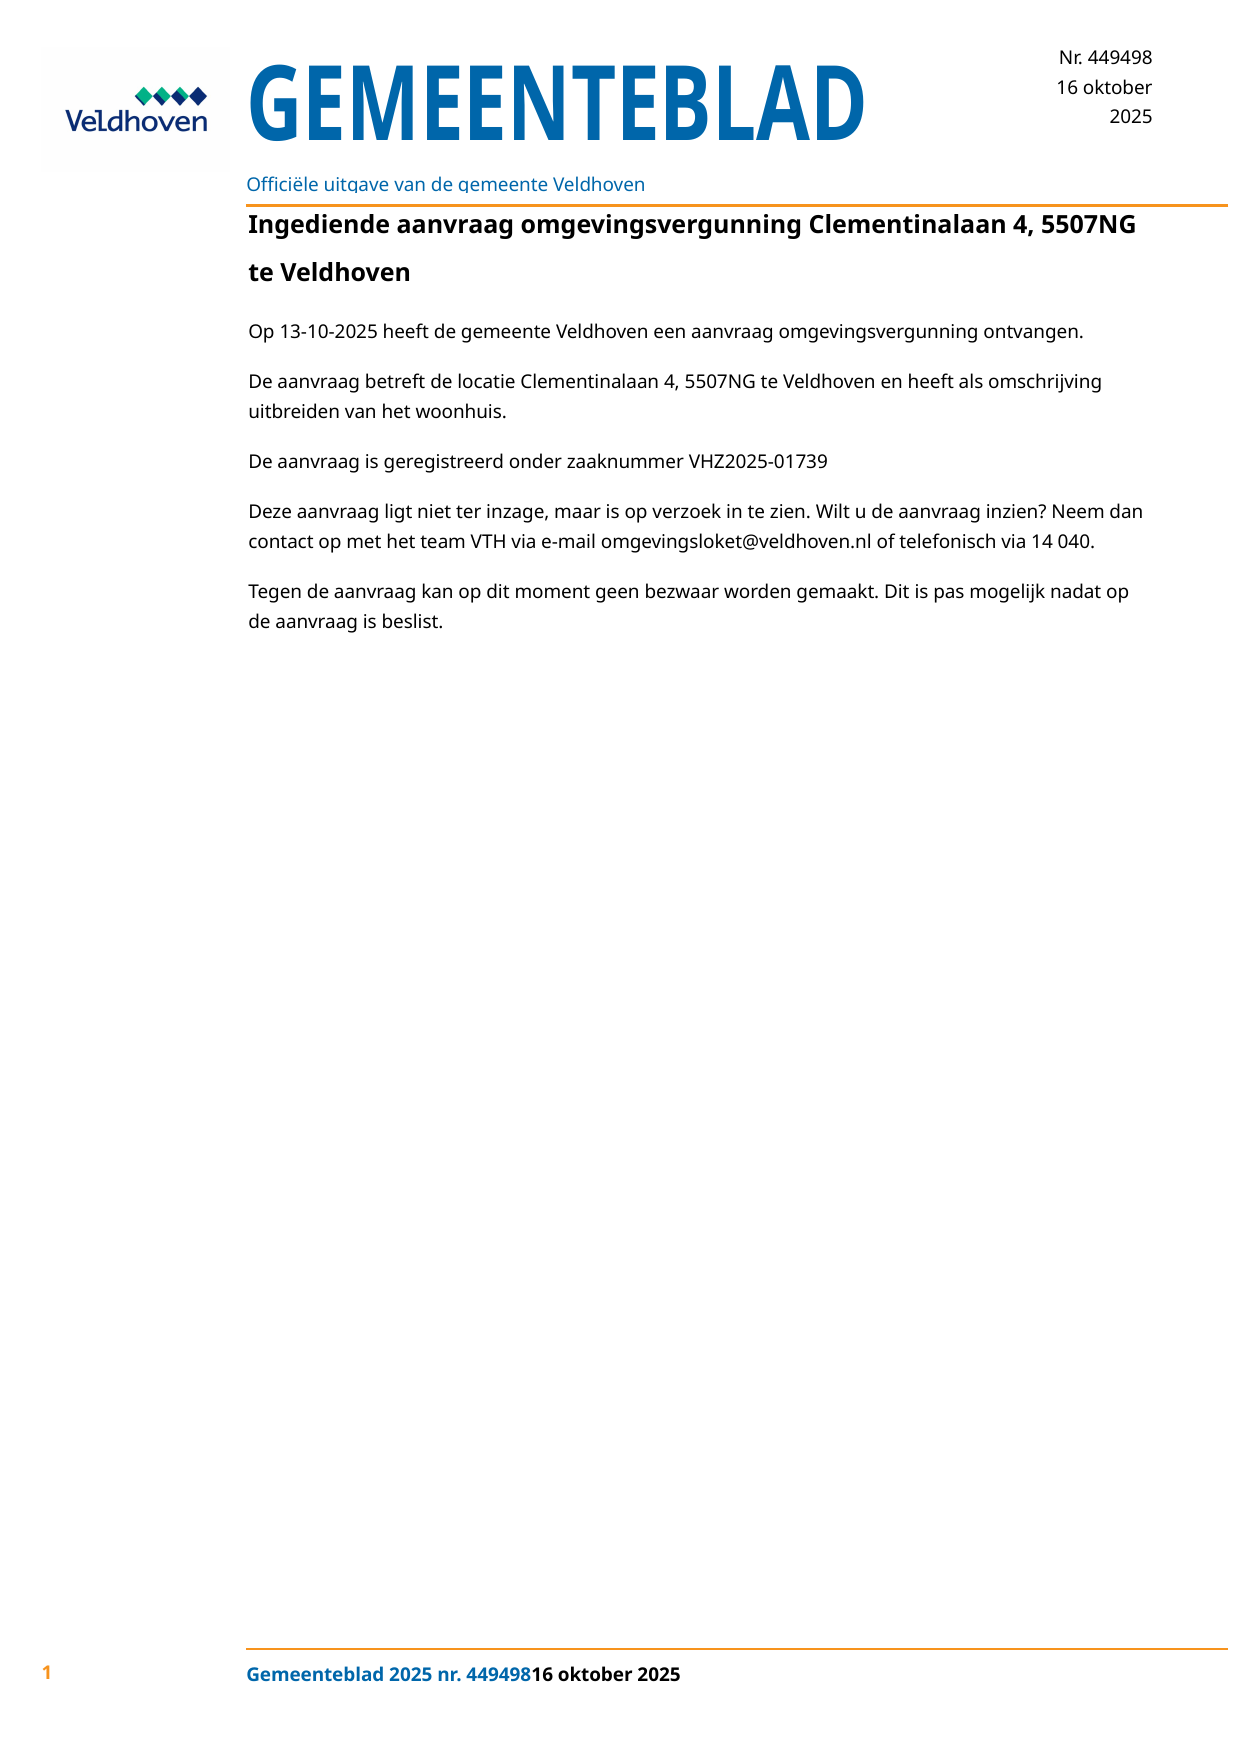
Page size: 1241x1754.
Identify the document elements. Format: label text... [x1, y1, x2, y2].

text Deze aanvraag ligt niet ter inzage, maar is op verzoek in te zien. Wilt u de aanvraag inzien? Neem dan contact op met het team VTH via e-mail omgevingsloket@veldhoven.nl of telefonisch via 14 040. [248, 499, 1152, 554]
text De aanvraag is geregistreerd onder zaaknummer VHZ2025-01739 [248, 448, 1152, 474]
text Tegen de aanvraag kan op dit moment geen bezwaar worden gemaakt. Dit is pas mogelijk nadat op de aanvraag is beslist. [248, 579, 1152, 634]
picture [41, 47, 231, 172]
text De aanvraag betreft de locatie Clementinalaan 4, 5507NG te Veldhoven en heeft als omschrijving uitbreiden van het woonhuis. [248, 368, 1152, 424]
text Ingediende aanvraag omgevingsvergunning Clementinalaan 4, 5507NG te Veldhoven [248, 207, 1152, 288]
text Op 13-10-2025 heeft de gemeente Veldhoven een aanvraag omgevingsvergunning ontvangen. [248, 318, 1152, 344]
